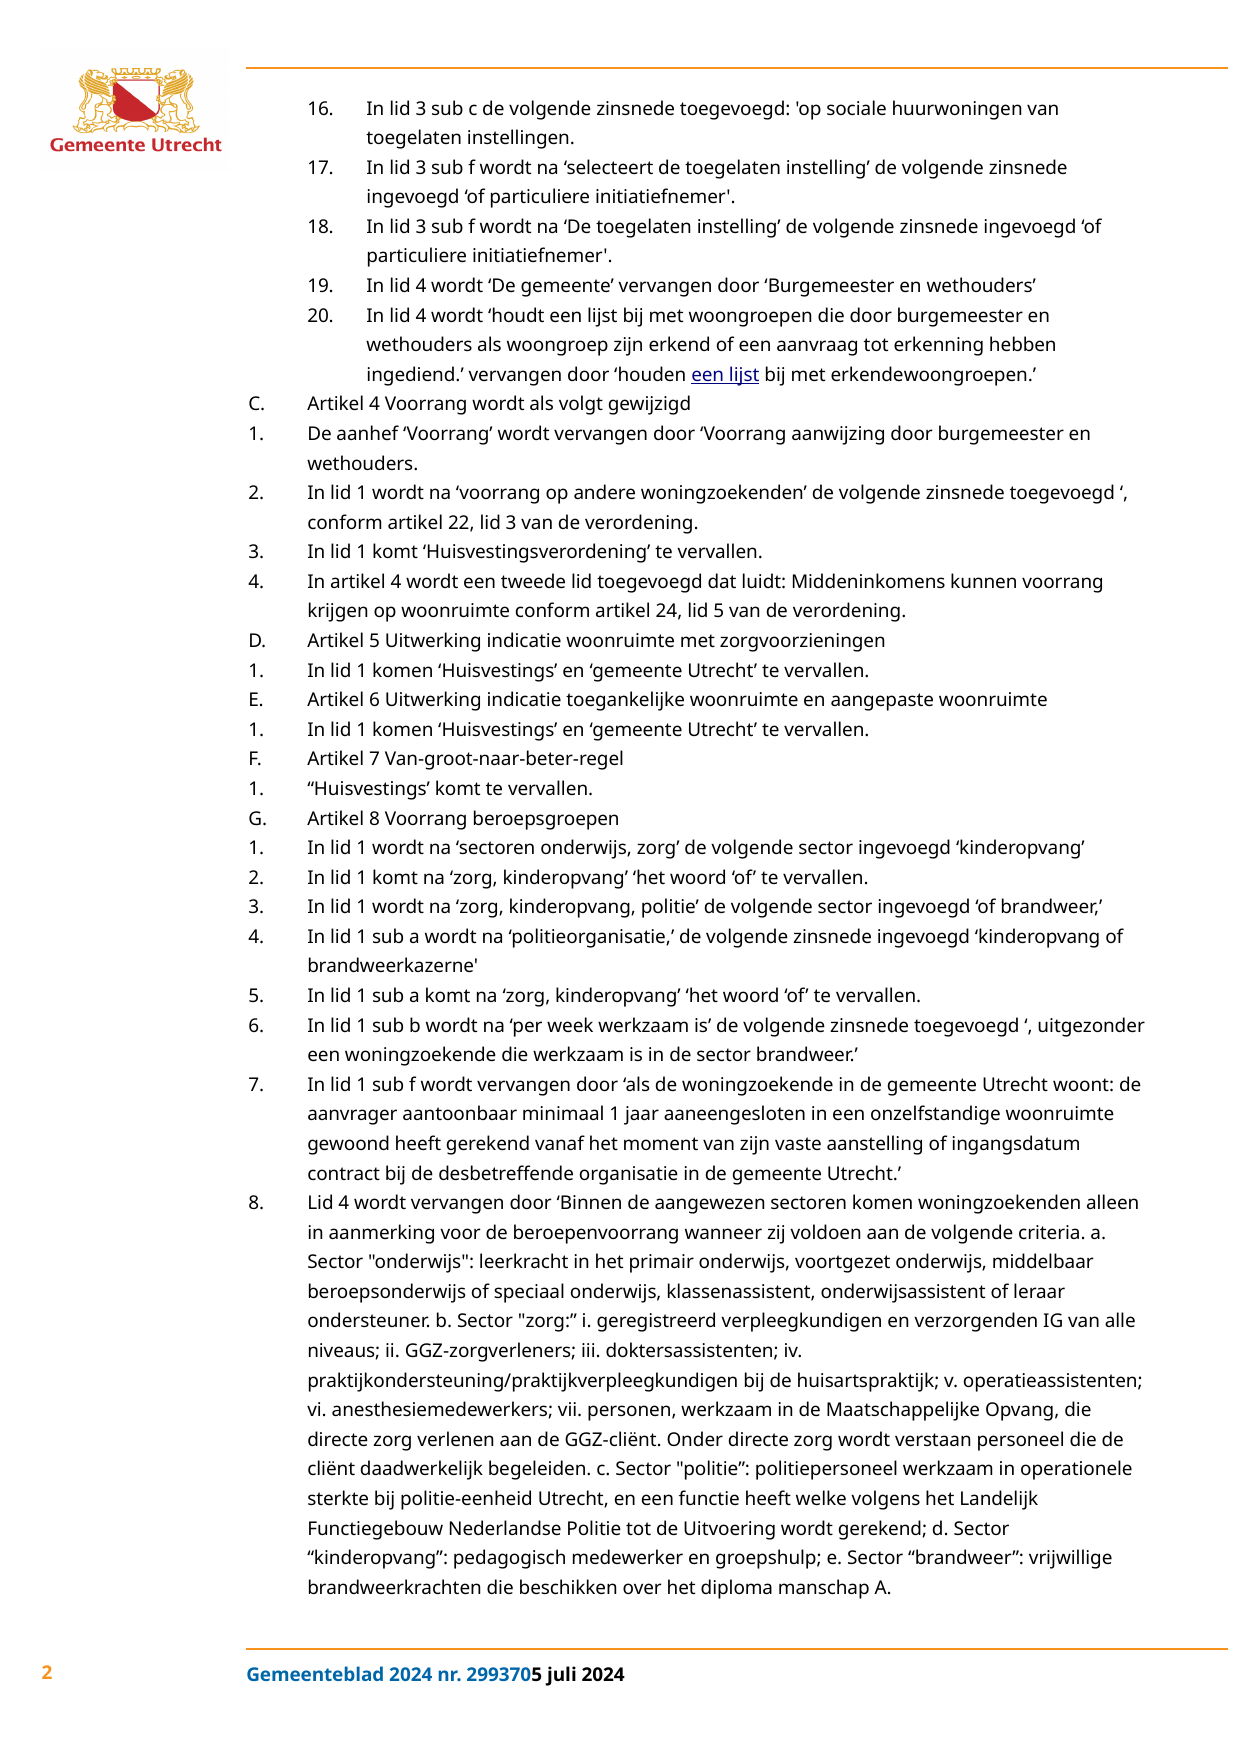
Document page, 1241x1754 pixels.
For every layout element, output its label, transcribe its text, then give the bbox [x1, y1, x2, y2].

list In lid 4 wordt ‘De gemeente’ vervangen door ‘Burgemeester en wethouders’ [307, 272, 1152, 298]
list In lid 1 wordt na ‘voorrang op andere woningzoekenden’ de volgende zinsnede toegevoegd ‘, conform artikel 22, lid 3 van de verordening. [248, 479, 1152, 535]
list In lid 1 wordt na ‘sectoren onderwijs, zorg’ de volgende sector ingevoegd ‘kinderopvang’ [248, 834, 1152, 860]
list In lid 1 komen ‘Huisvestings’ en ‘gemeente Utrecht’ te vervallen. [248, 716, 1152, 742]
list Artikel 7 Van-groot-naar-beter-regel [248, 746, 1152, 771]
list Lid 4 wordt vervangen door ‘Binnen de aangewezen sectoren komen woningzoekenden alleen in aanmerking voor de beroepenvoorrang wanneer zij voldoen aan de volgende criteria. a. Sector "onderwijs": leerkracht in het primair onderwijs, voortgezet onderwijs, middelbaar beroepsonderwijs of speciaal onderwijs, klassenassistent, onderwijsassistent of leraar ondersteuner. b. Sector "zorg:” i. geregistreerd verpleegkundigen en verzorgenden IG van alle niveaus; ii. GGZ-zorgverleners; iii. doktersassistenten; iv. praktijkondersteuning/praktijkverpleegkundigen bij de huisartspraktijk; v. operatieassistenten; vi. anesthesiemedewerkers; vii. personen, werkzaam in de Maatschappelijke Opvang, die directe zorg verlenen aan de GGZ-cliënt. Onder directe zorg wordt verstaan personeel die de cliënt daadwerkelijk begeleiden. c. Sector "politie”: politiepersoneel werkzaam in operationele sterkte bij politie-eenheid Utrecht, en een functie heeft welke volgens het Landelijk Functiegebouw Nederlandse Politie tot de Uitvoering wordt gerekend; d. Sector “kinderopvang”: pedagogisch medewerker en groepshulp; e. Sector “brandweer”: vrijwillige brandweerkrachten die beschikken over het diploma manschap A. [248, 1189, 1152, 1600]
list Artikel 6 Uitwerking indicatie toegankelijke woonruimte en aangepaste woonruimte [248, 686, 1152, 712]
list In lid 1 wordt na ‘zorg, kinderopvang, politie’ de volgende sector ingevoegd ‘of brandweer,’ [248, 893, 1152, 919]
list In lid 1 sub a komt na ‘zorg, kinderopvang’ ‘het woord ‘of’ te vervallen. [248, 982, 1152, 1008]
list “Huisvestings’ komt te vervallen. [248, 775, 1152, 801]
list In lid 1 sub f wordt vervangen door ‘als de woningzoekende in de gemeente Utrecht woont: de aanvrager aantoonbaar minimaal 1 jaar aaneengesloten in een onzelfstandige woonruimte gewoond heeft gerekend vanaf het moment van zijn vaste aanstelling of ingangsdatum contract bij de desbetreffende organisatie in de gemeente Utrecht.’ [248, 1071, 1152, 1186]
list In lid 4 wordt ‘houdt een lijst bij met woongroepen die door burgemeester en wethouders als woongroep zijn erkend of een aanvraag tot erkenning hebben ingediend.’ vervangen door ‘houden een lijst bij met erkendewoongroepen.’ [307, 302, 1152, 387]
picture [41, 47, 231, 172]
list Artikel 4 Voorrang wordt als volgt gewijzigd [248, 391, 1152, 416]
list In artikel 4 wordt een tweede lid toegevoegd dat luidt: Middeninkomens kunnen voorrang krijgen op woonruimte conform artikel 24, lid 5 van de verordening. [248, 568, 1152, 623]
list In lid 1 komt na ‘zorg, kinderopvang’ ‘het woord ‘of’ te vervallen. [248, 864, 1152, 890]
list In lid 1 sub a wordt na ‘politieorganisatie,’ de volgende zinsnede ingevoegd ‘kinderopvang of brandweerkazerne' [248, 923, 1152, 978]
list In lid 1 komen ‘Huisvestings’ en ‘gemeente Utrecht’ te vervallen. [248, 657, 1152, 683]
list In lid 1 sub b wordt na ‘per week werkzaam is’ de volgende zinsnede toegevoegd ‘, uitgezonder een woningzoekende die werkzaam is in de sector brandweer.’ [248, 1012, 1152, 1067]
list In lid 3 sub c de volgende zinsnede toegevoegd: 'op sociale huurwoningen van toegelaten instellingen. [307, 95, 1152, 150]
list Artikel 5 Uitwerking indicatie woonruimte met zorgvoorzieningen [248, 627, 1152, 653]
list In lid 1 komt ‘Huisvestingsverordening’ te vervallen. [248, 538, 1152, 564]
list In lid 3 sub f wordt na ‘selecteert de toegelaten instelling’ de volgende zinsnede ingevoegd ‘of particuliere initiatiefnemer'. [307, 154, 1152, 209]
list Artikel 8 Voorrang beroepsgroepen [248, 805, 1152, 831]
list De aanhef ‘Voorrang’ wordt vervangen door ‘Voorrang aanwijzing door burgemeester en wethouders. [248, 420, 1152, 476]
list In lid 3 sub f wordt na ‘De toegelaten instelling’ de volgende zinsnede ingevoegd ‘of particuliere initiatiefnemer'. [307, 213, 1152, 268]
